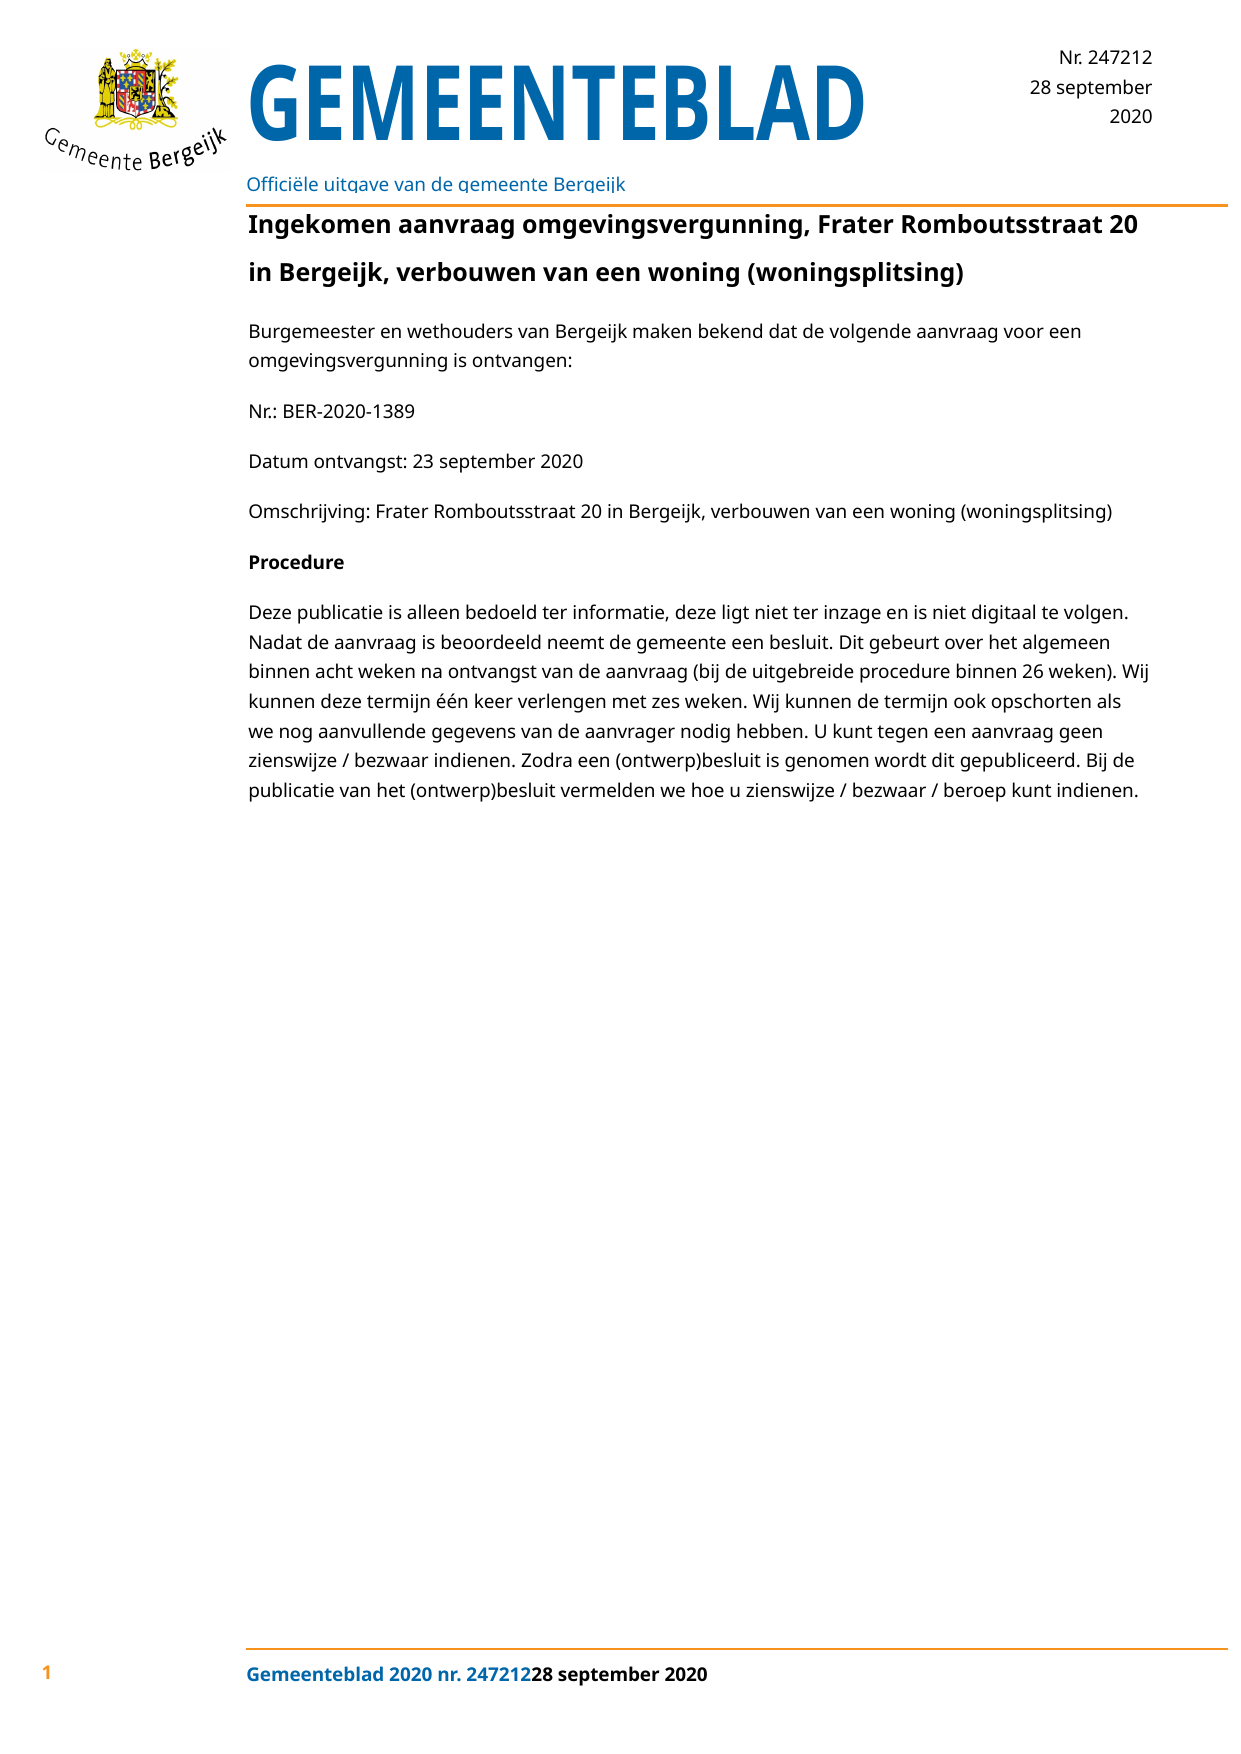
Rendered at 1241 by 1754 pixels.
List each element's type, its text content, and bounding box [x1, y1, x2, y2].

text Datum ontvangst: 23 september 2020 [248, 448, 1152, 474]
text Burgemeester en wethouders van Bergeijk maken bekend dat de volgende aanvraag voor een omgevingsvergunning is ontvangen: [248, 318, 1152, 373]
text Deze publicatie is alleen bedoeld ter informatie, deze ligt niet ter inzage en is niet digitaal te volgen. Nadat de aanvraag is beoordeeld neemt de gemeente een besluit. Dit gebeurt over het algemeen binnen acht weken na ontvangst van de aanvraag (bij de uitgebreide procedure binnen 26 weken). Wij kunnen deze termijn één keer verlengen met zes weken. Wij kunnen de termijn ook opschorten als we nog aanvullende gegevens van de aanvrager nodig hebben. U kunt tegen een aanvraag geen zienswijze / bezwaar indienen. Zodra een (ontwerp)besluit is genomen wordt dit gepubliceerd. Bij de publicatie van het (ontwerp)besluit vermelden we hoe u zienswijze / bezwaar / beroep kunt indienen. [248, 599, 1152, 803]
text Procedure [248, 549, 1152, 575]
picture [41, 47, 231, 172]
text Ingekomen aanvraag omgevingsvergunning, Frater Romboutsstraat 20 in Bergeijk, verbouwen van een woning (woningsplitsing) [248, 207, 1152, 288]
text Omschrijving: Frater Romboutsstraat 20 in Bergeijk, verbouwen van een woning (woningsplitsing) [248, 499, 1152, 524]
text Nr.: BER-2020-1389 [248, 398, 1152, 424]
